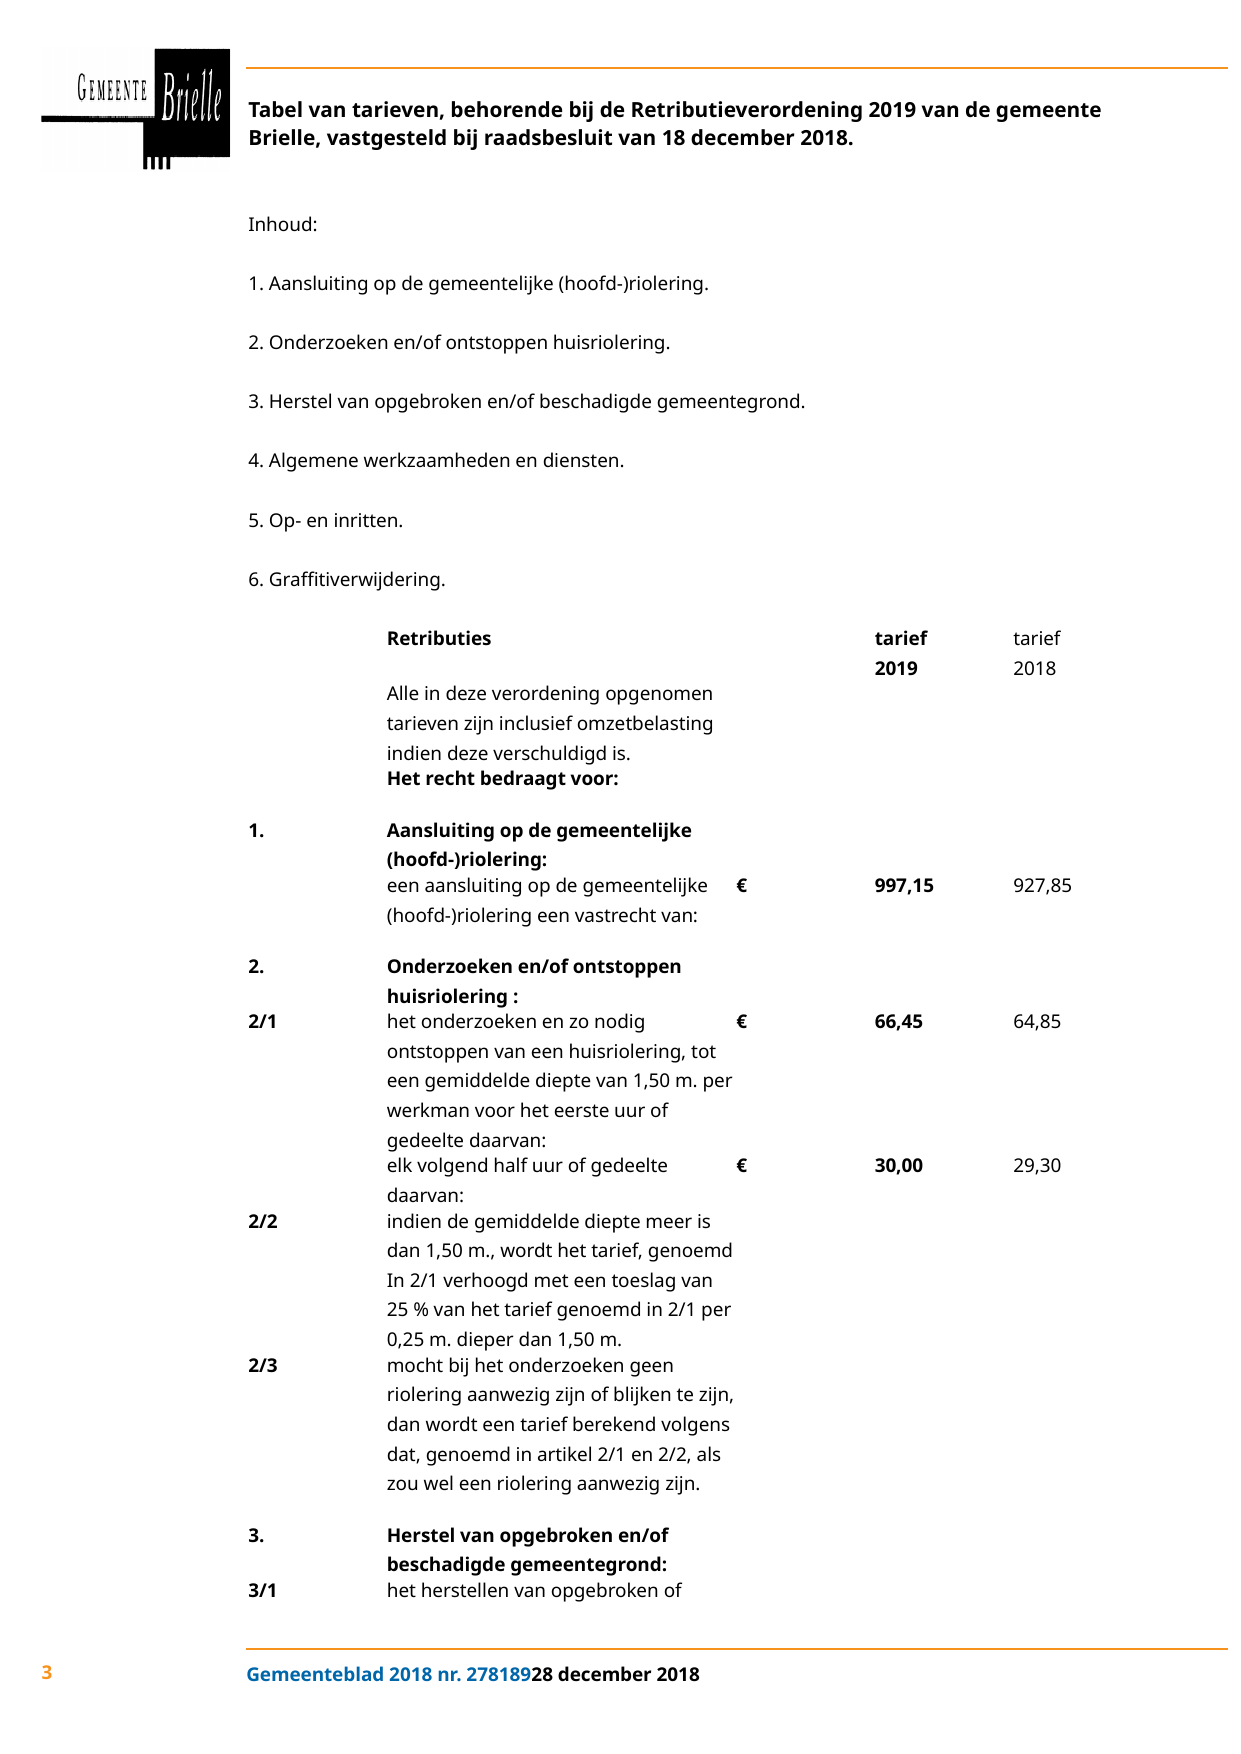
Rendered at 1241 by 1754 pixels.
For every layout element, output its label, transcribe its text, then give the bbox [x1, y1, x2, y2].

table_cell [875, 791, 1013, 817]
table_cell [248, 1153, 387, 1208]
text 5. Op- en inritten. [248, 507, 1152, 532]
table_cell [1013, 1496, 1152, 1522]
table_cell 66,45 [875, 1009, 1013, 1153]
text 3. Herstel van opgebroken en/of beschadigde gemeentegrond. [248, 388, 1152, 414]
table_cell indien de gemiddelde diepte meer is dan 1,50 m., wordt het tarief, genoemd In 2/1 verhoogd met een toeslag van 25 % van het tarief genoemd in 2/1 per 0,25 m. dieper dan 1,50 m. [387, 1208, 736, 1352]
table_cell [736, 681, 874, 765]
table_cell 927,85 [1013, 872, 1152, 927]
table_header tarief 2018 [1013, 625, 1152, 681]
table_cell elk volgend half uur of gedeelte daarvan: [387, 1153, 736, 1208]
table_cell het onderzoeken en zo nodig ontstoppen van een huisriolering, tot een gemiddelde diepte van 1,50 m. per werkman voor het eerste uur of gedeelte daarvan: [387, 1009, 736, 1153]
table_cell [1013, 765, 1152, 791]
table_cell [736, 1208, 874, 1352]
table_cell [736, 765, 874, 791]
table_header Retributies [387, 625, 736, 681]
table_cell [248, 765, 387, 791]
table_cell [736, 1352, 874, 1496]
table_cell [248, 1496, 387, 1522]
table_cell [736, 817, 874, 872]
table_cell [875, 1522, 1013, 1577]
table_cell 29,30 [1013, 1153, 1152, 1208]
table_cell 30,00 [875, 1153, 1013, 1208]
table_cell [387, 791, 736, 817]
table_cell 2/2 [248, 1208, 387, 1352]
table_cell 997,15 [875, 872, 1013, 927]
table_cell 64,85 [1013, 1009, 1152, 1153]
table_cell [875, 1352, 1013, 1496]
text 2. Onderzoeken en/of ontstoppen huisriolering. [248, 329, 1152, 355]
table_cell [248, 791, 387, 817]
table_header tarief 2019 [875, 625, 1013, 681]
table_cell 2/1 [248, 1009, 387, 1153]
table_cell [875, 681, 1013, 765]
table_cell [1013, 681, 1152, 765]
table_cell [1013, 791, 1152, 817]
table_cell een aansluiting op de gemeentelijke (hoofd-)riolering een vastrecht van: [387, 872, 736, 927]
table_cell 3/1 [248, 1577, 387, 1603]
table_cell 1. [248, 817, 387, 872]
table_header [248, 625, 387, 681]
table_cell [387, 928, 736, 953]
table_cell [736, 791, 874, 817]
table_cell 2. [248, 953, 387, 1008]
table_cell [736, 1577, 874, 1603]
table_cell het herstellen van opgebroken of [387, 1577, 736, 1603]
table_cell [1013, 1352, 1152, 1496]
table_cell [1013, 928, 1152, 953]
text 6. Graffitiverwijdering. [248, 566, 1152, 592]
table_cell [1013, 1522, 1152, 1577]
table_cell [1013, 817, 1152, 872]
table_cell [736, 1496, 874, 1522]
table_cell [248, 928, 387, 953]
table_cell [875, 953, 1013, 1008]
picture [41, 47, 231, 172]
table_cell 2/3 [248, 1352, 387, 1496]
table_cell € [736, 1009, 874, 1153]
table_cell Het recht bedraagt voor: [387, 765, 736, 791]
table_cell [736, 928, 874, 953]
table_cell Aansluiting op de gemeentelijke (hoofd-)riolering: [387, 817, 736, 872]
table_cell [875, 928, 1013, 953]
text 4. Algemene werkzaamheden en diensten. [248, 448, 1152, 473]
table_cell [736, 1522, 874, 1577]
table_cell € [736, 1153, 874, 1208]
table_cell 3. [248, 1522, 387, 1577]
table_cell [875, 1208, 1013, 1352]
text Inhoud: [248, 211, 1152, 237]
table_cell [875, 1496, 1013, 1522]
table_cell [1013, 953, 1152, 1008]
table_cell [875, 817, 1013, 872]
text Tabel van tarieven, behorende bij de Retributieverordening 2019 van de gemeente Brielle, vastgesteld bij raadsbesluit van 18 december 2018. [248, 95, 1152, 152]
table_cell Alle in deze verordening opgenomen tarieven zijn inclusief omzetbelasting indien deze verschuldigd is. [387, 681, 736, 765]
table_cell mocht bij het onderzoeken geen riolering aanwezig zijn of blijken te zijn, dan wordt een tarief berekend volgens dat, genoemd in artikel 2/1 en 2/2, als zou wel een riolering aanwezig zijn. [387, 1352, 736, 1496]
table_cell [875, 1577, 1013, 1603]
table_cell [736, 953, 874, 1008]
table_cell [1013, 1577, 1152, 1603]
table_cell [248, 681, 387, 765]
table_cell [387, 1496, 736, 1522]
text 1. Aansluiting op de gemeentelijke (hoofd-)riolering. [248, 270, 1152, 296]
table_header [736, 625, 874, 681]
table_cell Herstel van opgebroken en/of beschadigde gemeentegrond: [387, 1522, 736, 1577]
table_cell Onderzoeken en/of ontstoppen huisriolering : [387, 953, 736, 1008]
table_cell [248, 872, 387, 927]
table_cell [875, 765, 1013, 791]
table_cell € [736, 872, 874, 927]
table_cell [1013, 1208, 1152, 1352]
